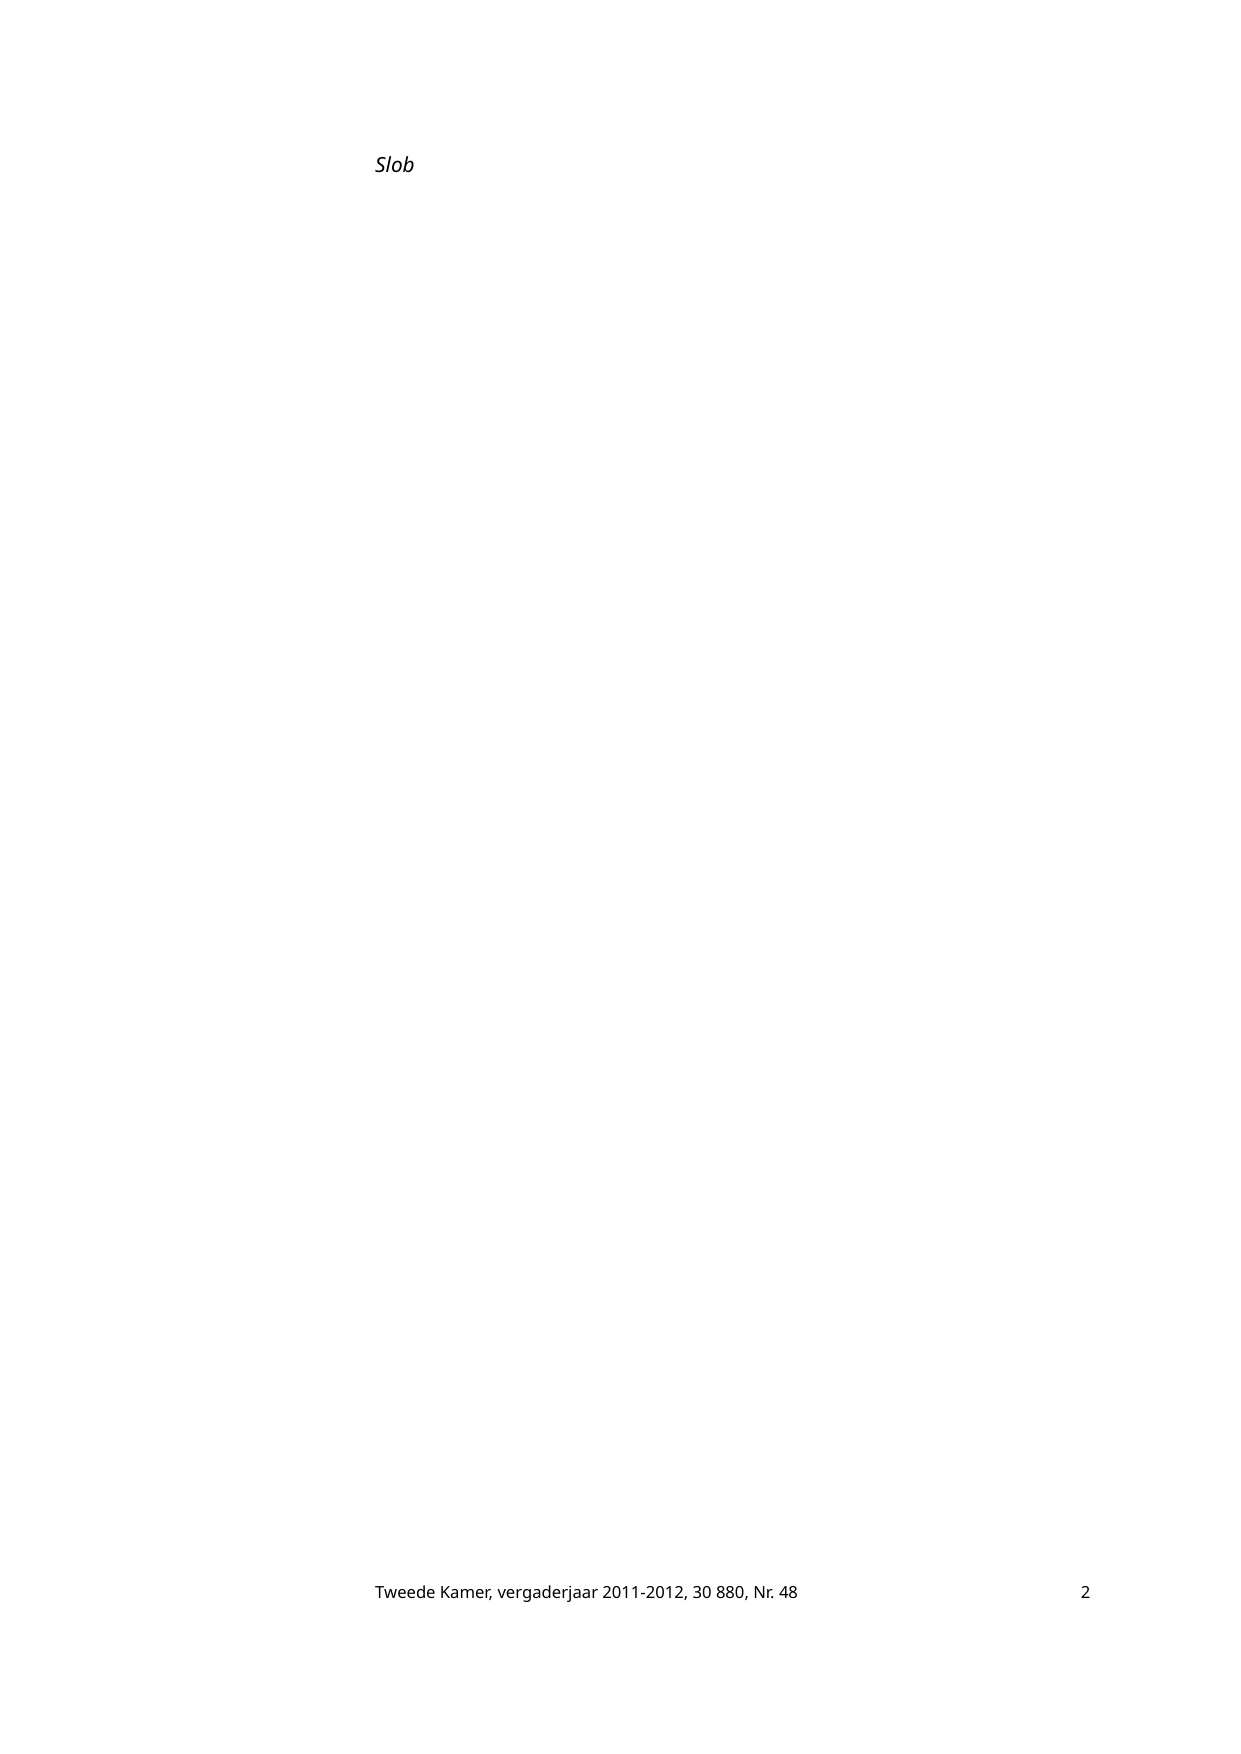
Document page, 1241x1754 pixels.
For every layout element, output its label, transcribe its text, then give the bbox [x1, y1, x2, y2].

text Slob [375, 150, 1090, 178]
